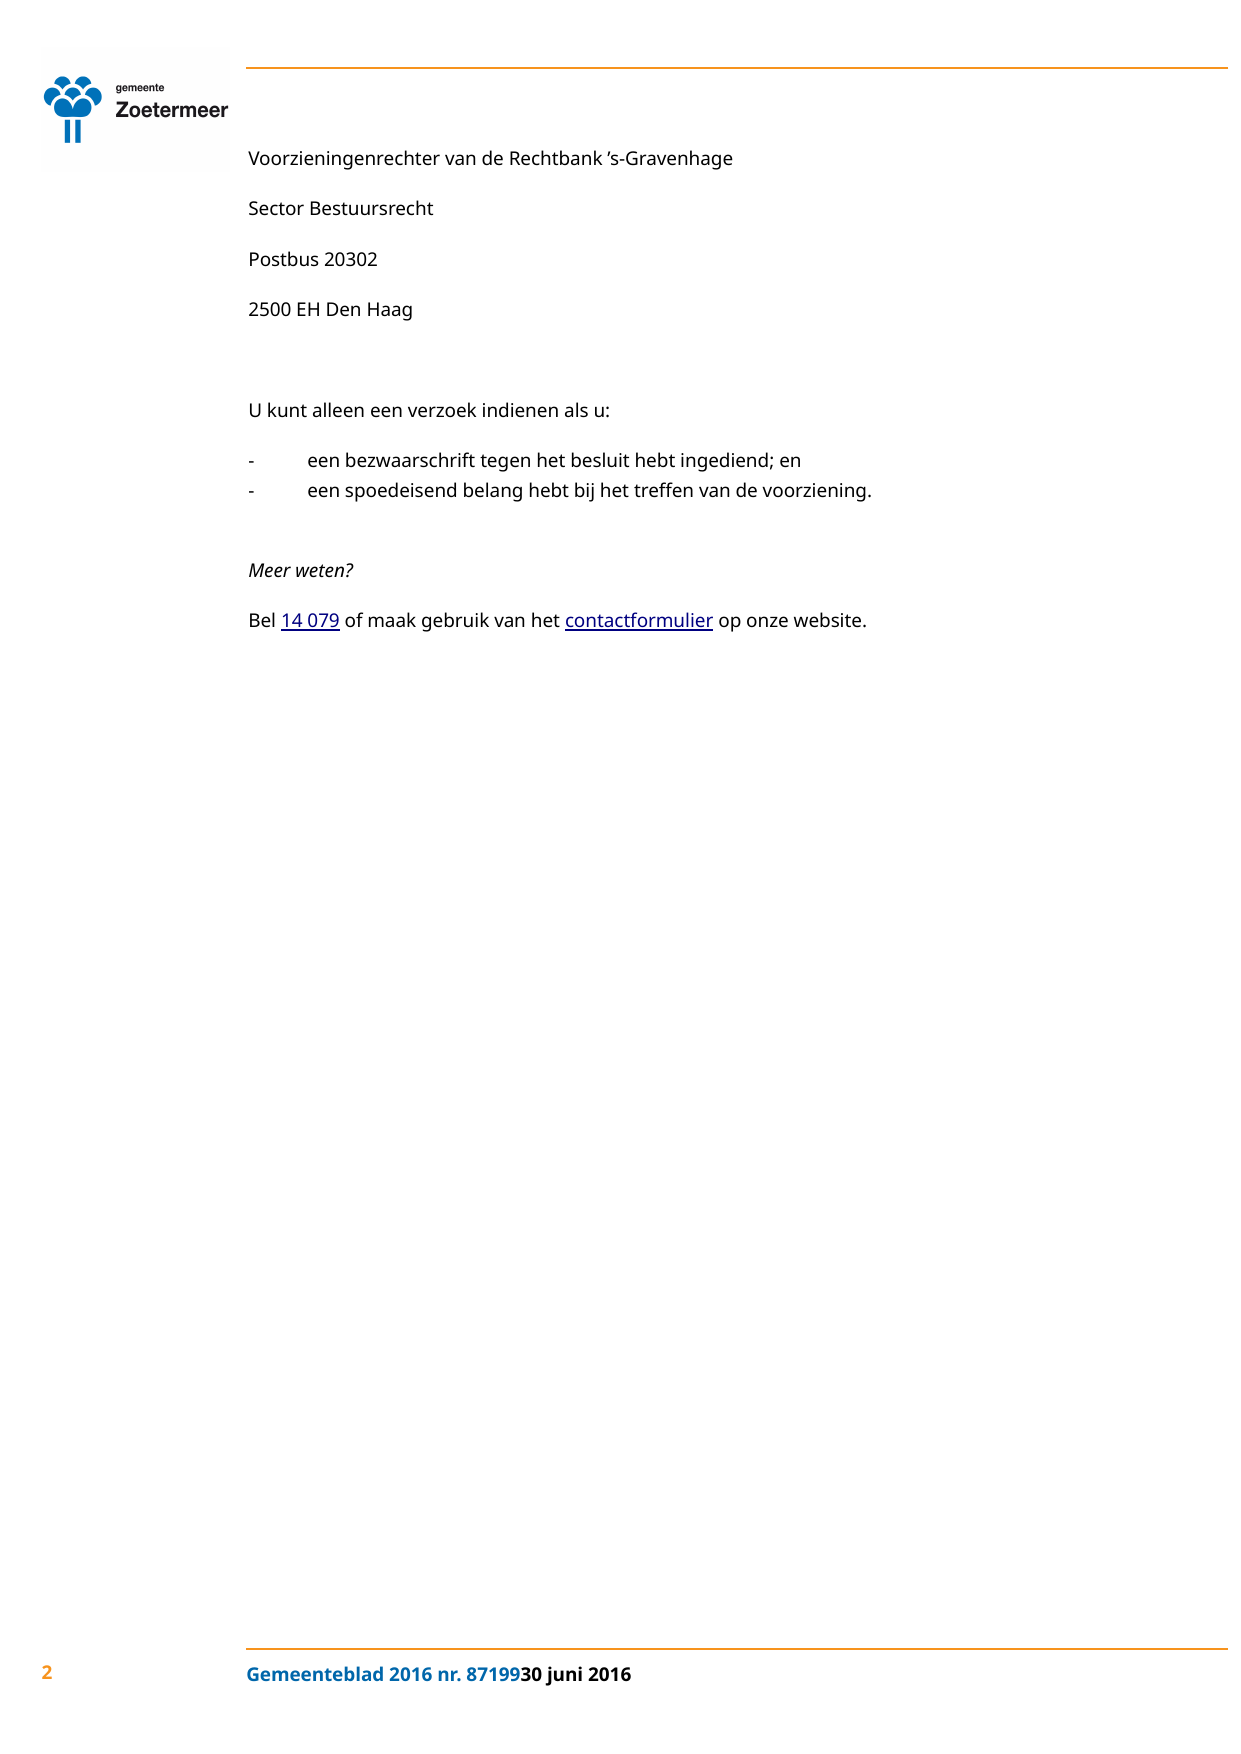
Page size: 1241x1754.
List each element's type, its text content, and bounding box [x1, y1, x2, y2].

text Meer weten? [248, 557, 1152, 583]
text Bel 14 079 of maak gebruik van het contactformulier op onze website. [248, 608, 1152, 633]
text U kunt alleen een verzoek indienen als u: [248, 397, 1152, 423]
text Voorzieningenrechter van de Rechtbank ’s-Gravenhage [248, 145, 1152, 171]
text 2500 EH Den Haag [248, 296, 1152, 322]
list een spoedeisend belang hebt bij het treffen van de voorziening. [248, 477, 1152, 503]
picture [41, 47, 231, 172]
list een bezwaarschrift tegen het besluit hebt ingediend; en [248, 448, 1152, 473]
text Sector Bestuursrecht [248, 196, 1152, 221]
text Postbus 20302 [248, 246, 1152, 272]
